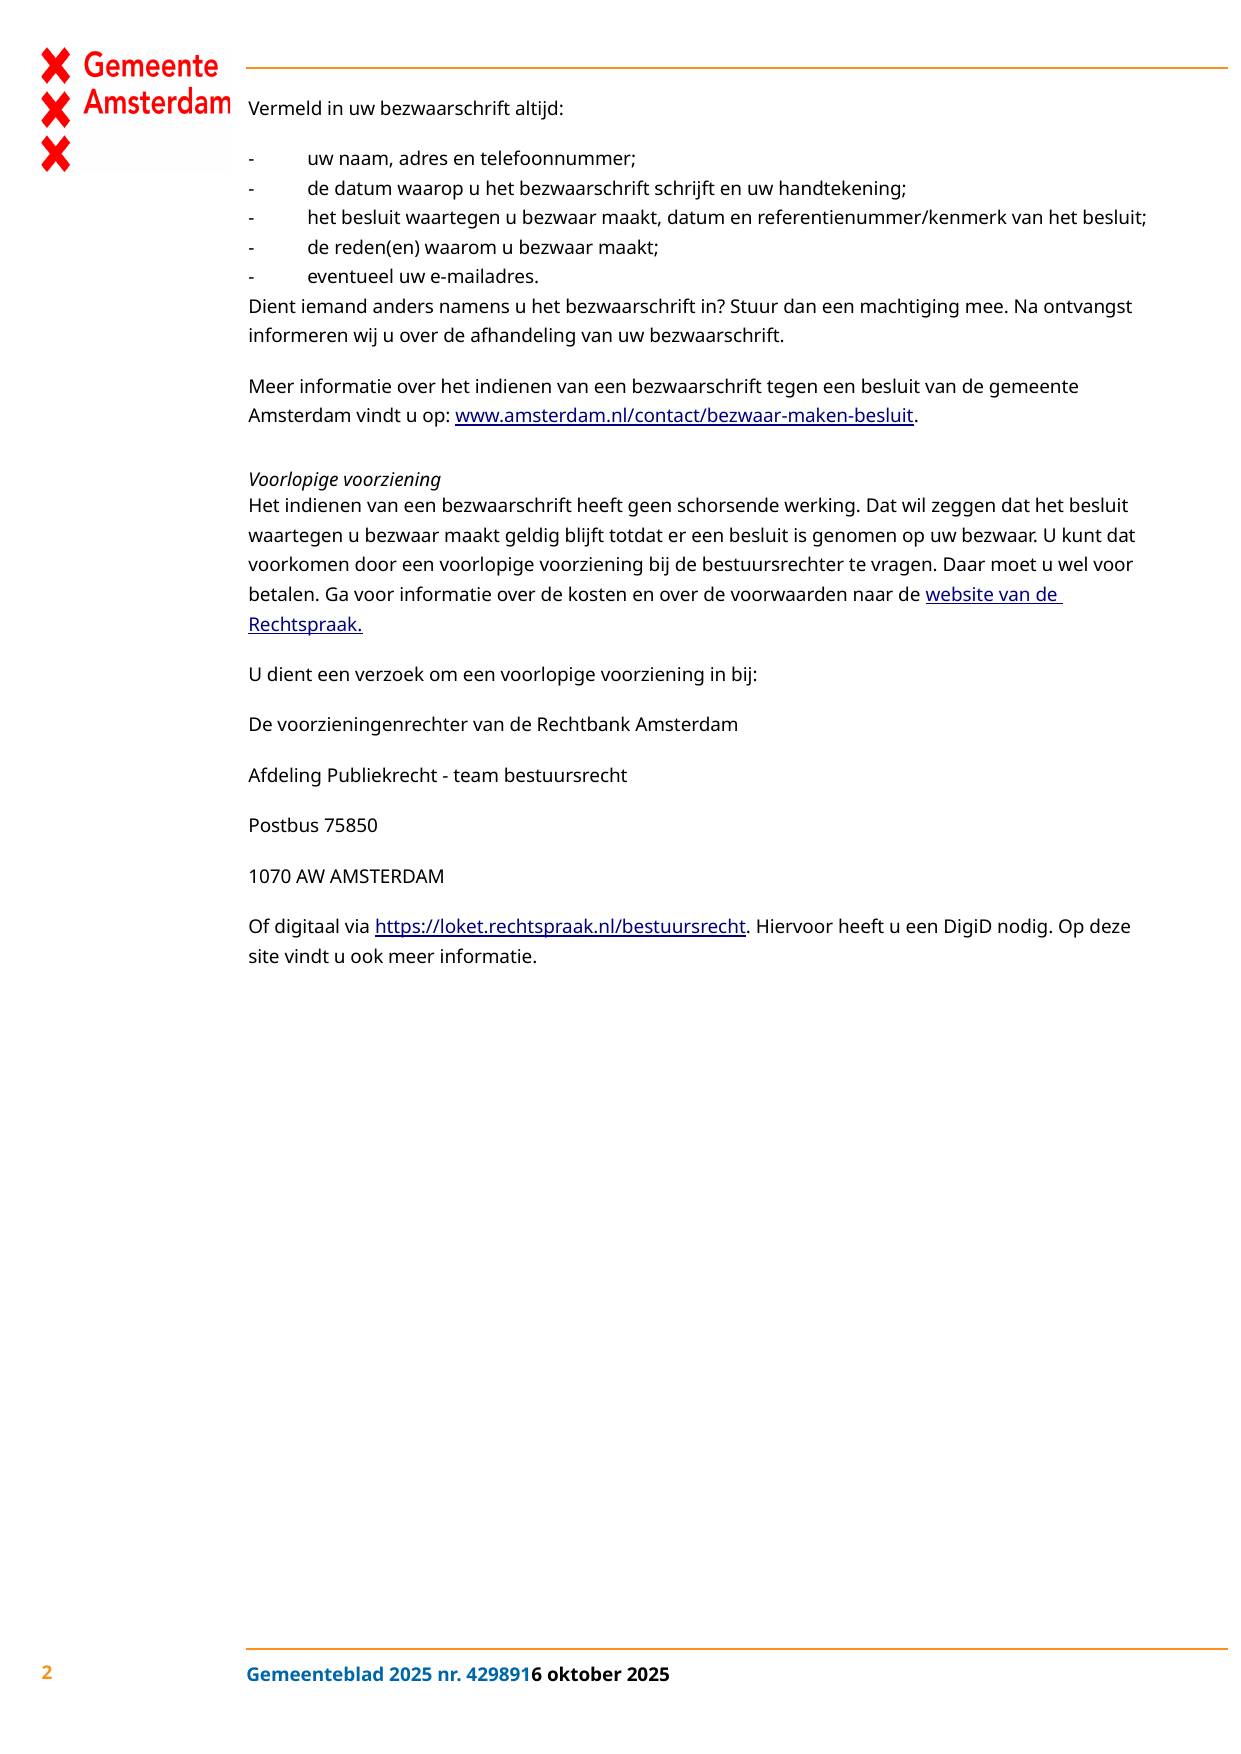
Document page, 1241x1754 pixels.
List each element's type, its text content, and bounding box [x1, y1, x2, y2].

list de reden(en) waarom u bezwaar maakt; [248, 234, 1152, 260]
text Postbus 75850 [248, 812, 1152, 838]
text De voorzieningenrechter van de Rechtbank Amsterdam [248, 712, 1152, 737]
picture [41, 47, 231, 172]
list eventueel uw e-mailadres. [248, 263, 1152, 289]
text Vermeld in uw bezwaarschrift altijd: [248, 95, 1152, 121]
list de datum waarop u het bezwaarschrift schrijft en uw handtekening; [248, 175, 1152, 201]
list uw naam, adres en telefoonnummer; [248, 145, 1152, 171]
text Voorlopige voorziening [248, 467, 1152, 492]
list het besluit waartegen u bezwaar maakt, datum en referentienummer/kenmerk van het besluit; [248, 204, 1152, 230]
text Meer informatie over het indienen van een bezwaarschrift tegen een besluit van de gemeente Amsterdam vindt u op: www.amsterdam.nl/contact/bezwaar-maken-besluit. [248, 373, 1152, 428]
text 1070 AW AMSTERDAM [248, 863, 1152, 888]
text Het indienen van een bezwaarschrift heeft geen schorsende werking. Dat wil zeggen dat het besluit waartegen u bezwaar maakt geldig blijft totdat er een besluit is genomen op uw bezwaar. U kunt dat voorkomen door een voorlopige voorziening bij de bestuursrechter te vragen. Daar moet u wel voor betalen. Ga voor informatie over de kosten en over de voorwaarden naar de website van de Rechtspraak. [248, 492, 1152, 636]
text U dient een verzoek om een voorlopige voorziening in bij: [248, 661, 1152, 687]
text Afdeling Publiekrecht - team bestuursrecht [248, 762, 1152, 788]
text Of digitaal via https://loket.rechtspraak.nl/bestuursrecht. Hiervoor heeft u een DigiD nodig. Op deze site vindt u ook meer informatie. [248, 913, 1152, 968]
text Dient iemand anders namens u het bezwaarschrift in? Stuur dan een machtiging mee. Na ontvangst informeren wij u over de afhandeling van uw bezwaarschrift. [248, 293, 1152, 348]
